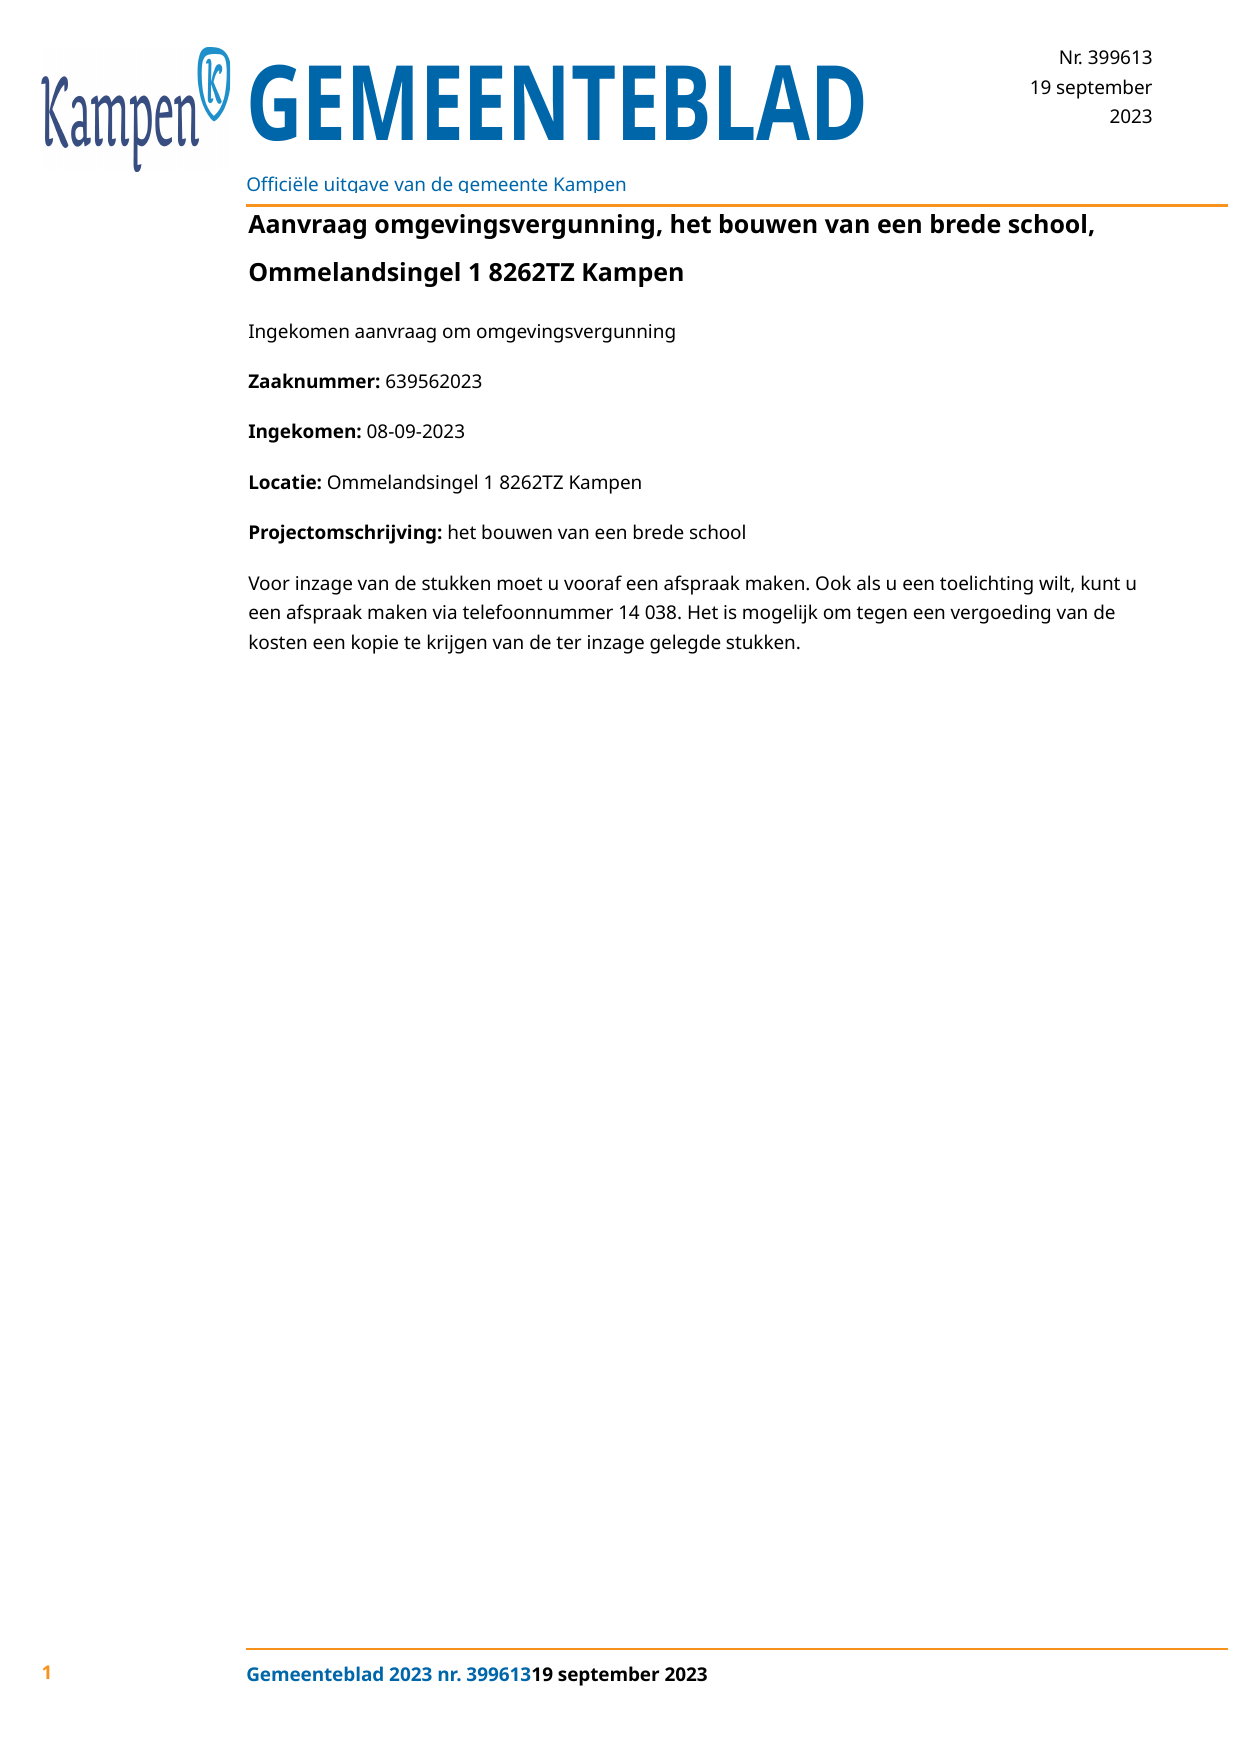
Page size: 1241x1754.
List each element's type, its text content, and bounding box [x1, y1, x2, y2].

text Ingekomen aanvraag om omgevingsvergunning [248, 318, 1152, 344]
text Locatie: Ommelandsingel 1 8262TZ Kampen [248, 469, 1152, 495]
text Aanvraag omgevingsvergunning, het bouwen van een brede school, Ommelandsingel 1 8262TZ Kampen [248, 207, 1152, 288]
text Ingekomen: 08-09-2023 [248, 419, 1152, 444]
text Projectomschrijving: het bouwen van een brede school [248, 519, 1152, 545]
text Zaaknummer: 639562023 [248, 368, 1152, 394]
text Voor inzage van de stukken moet u vooraf een afspraak maken. Ook als u een toelichting wilt, kunt u een afspraak maken via telefoonnummer 14 038. Het is mogelijk om tegen een vergoeding van de kosten een kopie te krijgen van de ter inzage gelegde stukken. [248, 570, 1152, 655]
picture [41, 47, 231, 172]
